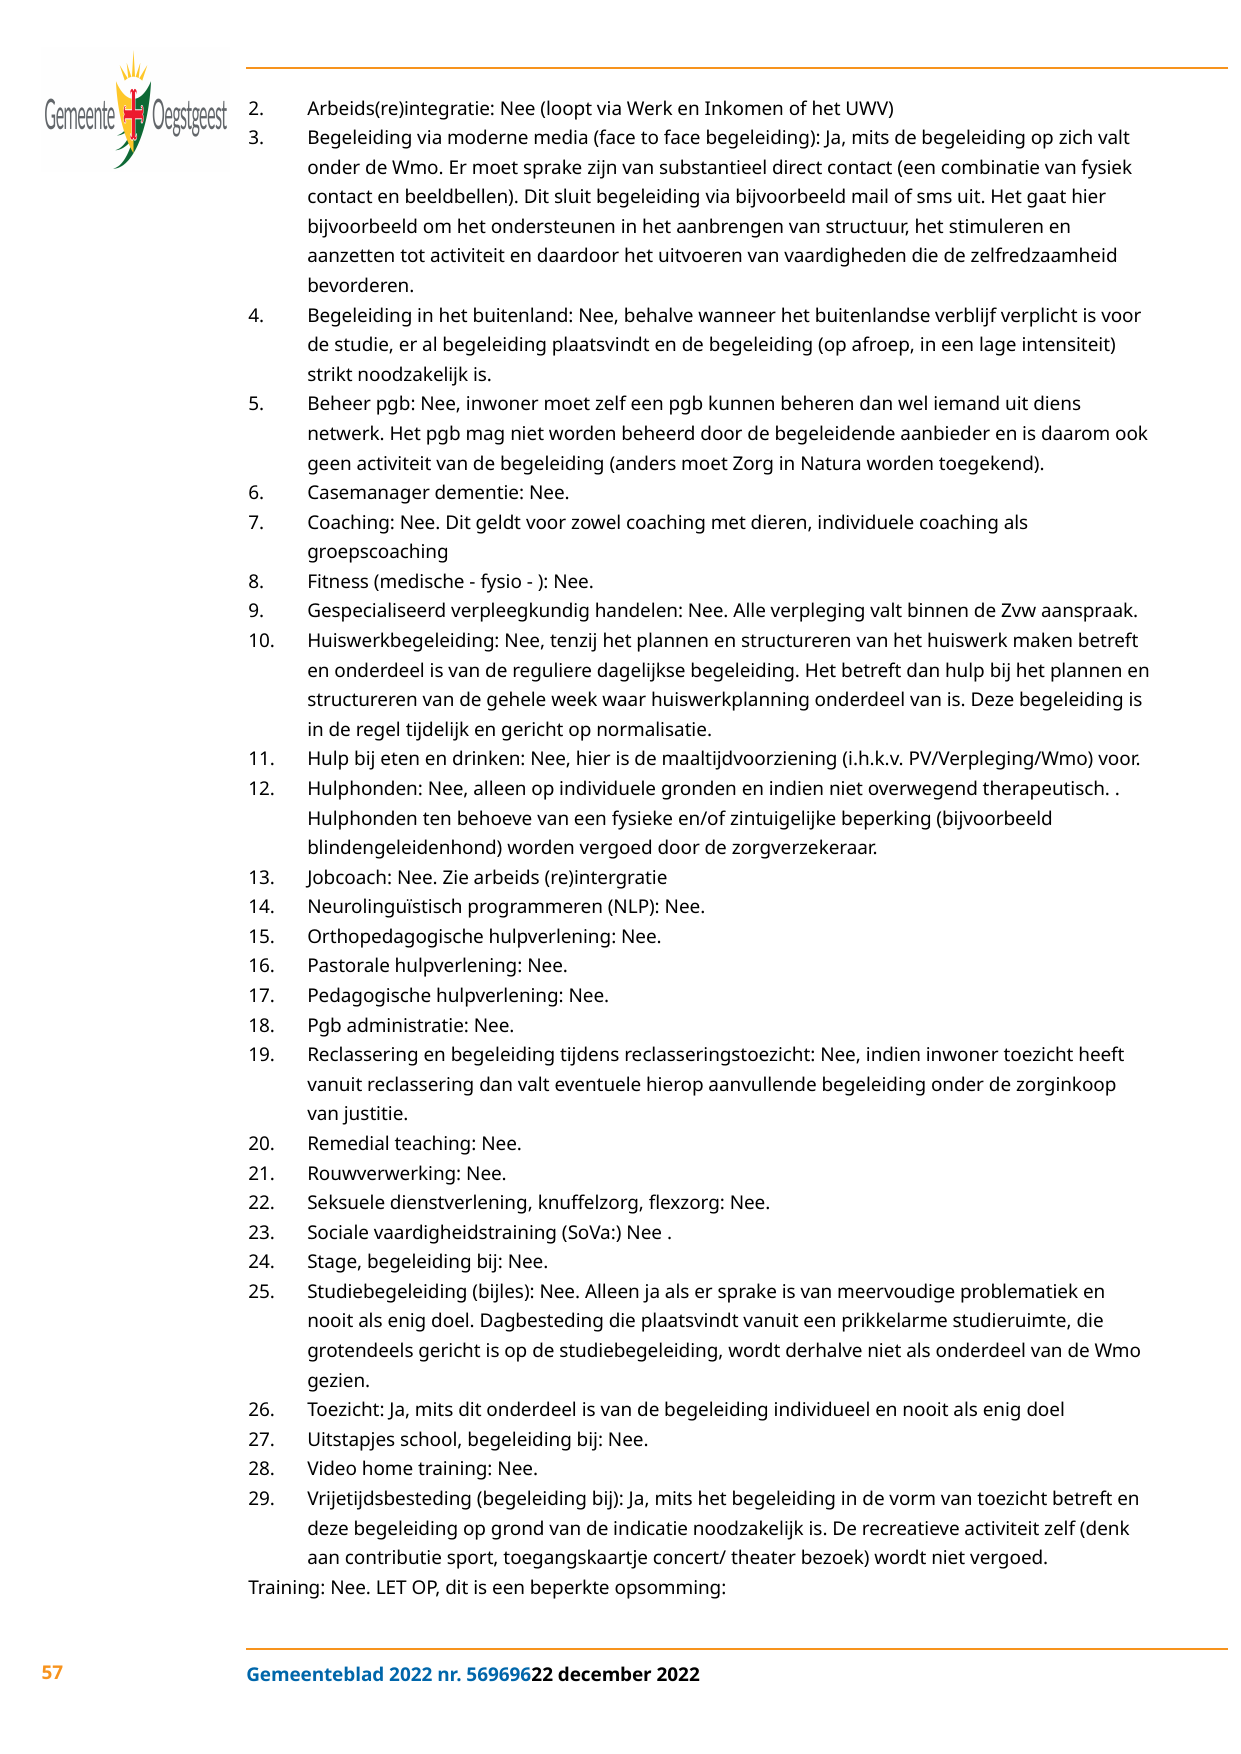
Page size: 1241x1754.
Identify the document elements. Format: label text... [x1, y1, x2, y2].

list Neurolinguïstisch programmeren (NLP): Nee. [248, 893, 1152, 919]
list Stage, begeleiding bij: Nee. [248, 1248, 1152, 1274]
list Pgb administratie: Nee. [248, 1012, 1152, 1038]
list Beheer pgb: Nee, inwoner moet zelf een pgb kunnen beheren dan wel iemand uit diens netwerk. Het pgb mag niet worden beheerd door de begeleidende aanbieder en is daarom ook geen activiteit van de begeleiding (anders moet Zorg in Natura worden toegekend). [248, 391, 1152, 476]
list Coaching: Nee. Dit geldt voor zowel coaching met dieren, individuele coaching als groepscoaching [248, 509, 1152, 564]
list Arbeids(re)integratie: Nee (loopt via Werk en Inkomen of het UWV) [248, 95, 1152, 121]
text Training: Nee. LET OP, dit is een beperkte opsomming: [248, 1574, 1152, 1600]
list Hulp bij eten en drinken: Nee, hier is de maaltijdvoorziening (i.h.k.v. PV/Verpleging/Wmo) voor. [248, 746, 1152, 771]
picture [41, 47, 231, 172]
list Fitness (medische - fysio - ): Nee. [248, 568, 1152, 594]
list Casemanager dementie: Nee. [248, 479, 1152, 505]
list Begeleiding via moderne media (face to face begeleiding): Ja, mits de begeleiding op zich valt onder de Wmo. Er moet sprake zijn van substantieel direct contact (een combinatie van fysiek contact en beeldbellen). Dit sluit begeleiding via bijvoorbeeld mail of sms uit. Het gaat hier bijvoorbeeld om het ondersteunen in het aanbrengen van structuur, het stimuleren en aanzetten tot activiteit en daardoor het uitvoeren van vaardigheden die de zelfredzaamheid bevorderen. [248, 124, 1152, 298]
list Sociale vaardigheidstraining (SoVa:) Nee . [248, 1219, 1152, 1245]
list Vrijetijdsbesteding (begeleiding bij): Ja, mits het begeleiding in de vorm van toezicht betreft en deze begeleiding op grond van de indicatie noodzakelijk is. De recreatieve activiteit zelf (denk aan contributie sport, toegangskaartje concert/ theater bezoek) wordt niet vergoed. [248, 1485, 1152, 1570]
list Remedial teaching: Nee. [248, 1130, 1152, 1156]
list Toezicht: Ja, mits dit onderdeel is van de begeleiding individueel en nooit als enig doel [248, 1396, 1152, 1422]
list Orthopedagogische hulpverlening: Nee. [248, 923, 1152, 949]
list Studiebegeleiding (bijles): Nee. Alleen ja als er sprake is van meervoudige problematiek en nooit als enig doel. Dagbesteding die plaatsvindt vanuit een prikkelarme studieruimte, die grotendeels gericht is op de studiebegeleiding, wordt derhalve niet als onderdeel van de Wmo gezien. [248, 1278, 1152, 1393]
list Begeleiding in het buitenland: Nee, behalve wanneer het buitenlandse verblijf verplicht is voor de studie, er al begeleiding plaatsvindt en de begeleiding (op afroep, in een lage intensiteit) strikt noodzakelijk is. [248, 302, 1152, 387]
list Pastorale hulpverlening: Nee. [248, 953, 1152, 978]
list Hulphonden: Nee, alleen op individuele gronden en indien niet overwegend therapeutisch. . Hulphonden ten behoeve van een fysieke en/of zintuigelijke beperking (bijvoorbeeld blindengeleidenhond) worden vergoed door de zorgverzekeraar. [248, 775, 1152, 860]
list Reclassering en begeleiding tijdens reclasseringstoezicht: Nee, indien inwoner toezicht heeft vanuit reclassering dan valt eventuele hierop aanvullende begeleiding onder de zorginkoop van justitie. [248, 1041, 1152, 1126]
list Rouwverwerking: Nee. [248, 1160, 1152, 1186]
list Seksuele dienstverlening, knuffelzorg, flexzorg: Nee. [248, 1189, 1152, 1215]
list Pedagogische hulpverlening: Nee. [248, 982, 1152, 1008]
list Video home training: Nee. [248, 1456, 1152, 1481]
list Jobcoach: Nee. Zie arbeids (re)intergratie [248, 864, 1152, 890]
list Gespecialiseerd verpleegkundig handelen: Nee. Alle verpleging valt binnen de Zvw aanspraak. [248, 598, 1152, 623]
list Uitstapjes school, begeleiding bij: Nee. [248, 1426, 1152, 1452]
list Huiswerkbegeleiding: Nee, tenzij het plannen en structureren van het huiswerk maken betreft en onderdeel is van de reguliere dagelijkse begeleiding. Het betreft dan hulp bij het plannen en structureren van de gehele week waar huiswerkplanning onderdeel van is. Deze begeleiding is in de regel tijdelijk en gericht op normalisatie. [248, 627, 1152, 742]
